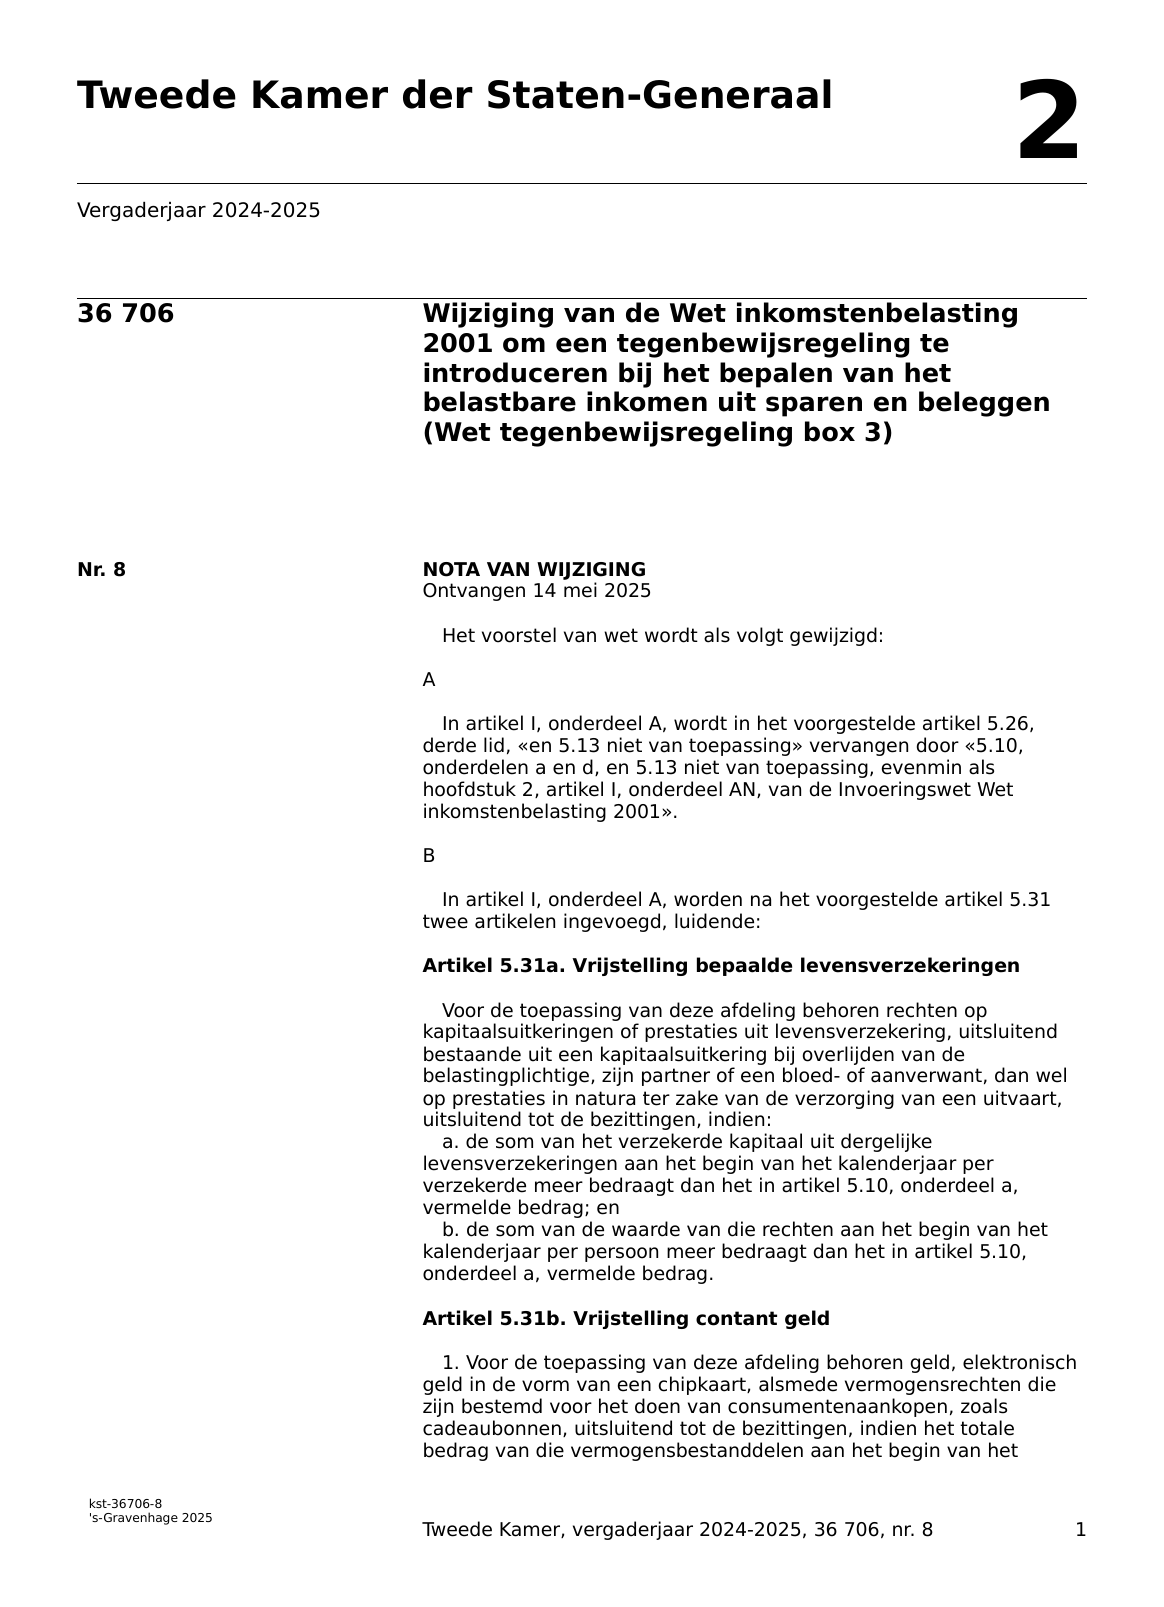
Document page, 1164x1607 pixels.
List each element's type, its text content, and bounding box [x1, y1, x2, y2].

table_cell Vergaderjaar 2024-2025 [77, 184, 1087, 298]
subtitle Artikel 5.31a. Vrijstelling bepaalde levensverzekeringen [422, 955, 1087, 977]
text In artikel I, onderdeel A, wordt in het voorgestelde artikel 5.26, derde lid, «en 5.13 niet van toepassing» vervangen door «5.10, onderdelen a en d, en 5.13 niet van toepassing, evenmin als hoofdstuk 2, artikel I, onderdeel AN, van de Invoeringswet Wet inkomstenbelasting 2001». [422, 713, 1087, 823]
table_header Tweede Kamer der Staten-Generaal [77, 59, 886, 183]
table_header 2 [886, 59, 1087, 183]
text 1. Voor de toepassing van deze afdeling behoren geld, elektronisch geld in de vorm van een chipkaart, alsmede vermogensrechten die zijn bestemd voor het doen van consumentenaankopen, zoals cadeaubonnen, uitsluitend tot de bezittingen, indien het totale bedrag van die vermogensbestanddelen aan het begin van het [422, 1352, 1087, 1461]
subtitle B [422, 845, 1087, 867]
text In artikel I, onderdeel A, worden na het voorgestelde artikel 5.31 twee artikelen ingevoegd, luidende: [422, 889, 1087, 933]
text Voor de toepassing van deze afdeling behoren rechten op kapitaalsuitkeringen of prestaties uit levensverzekering, uitsluitend bestaande uit een kapitaalsuitkering bij overlijden van de belastingplichtige, zijn partner of een bloed- of aanverwant, dan wel op prestaties in natura ter zake van de verzorging van een uitvaart, uitsluitend tot de bezittingen, indien: [422, 999, 1087, 1131]
text Ontvangen 14 mei 2025 [422, 580, 1087, 602]
subtitle Nr. 8 NOTA VAN WIJZIGING [77, 558, 1087, 580]
text b. de som van de waarde van die rechten aan het begin van het kalenderjaar per persoon meer bedraagt dan het in artikel 5.10, onderdeel a, vermelde bedrag. [422, 1219, 1087, 1285]
text Het voorstel van wet wordt als volgt gewijzigd: [422, 624, 1087, 647]
subtitle Artikel 5.31b. Vrijstelling contant geld [422, 1307, 1087, 1329]
text kst-36706-8 [88, 1497, 323, 1511]
subtitle A [422, 669, 1087, 691]
text a. de som van het verzekerde kapitaal uit dergelijke levensverzekeringen aan het begin van het kalenderjaar per verzekerde meer bedraagt dan het in artikel 5.10, onderdeel a, vermelde bedrag; en [422, 1131, 1087, 1219]
text 's-Gravenhage 2025 [88, 1511, 323, 1525]
subtitle 36 706 Wijziging van de Wet inkomstenbelasting 2001 om een tegenbewijsregeling te introduceren bij het bepalen van het belastbare inkomen uit sparen en beleggen (Wet tegenbewijsregeling box 3) [77, 299, 1087, 447]
